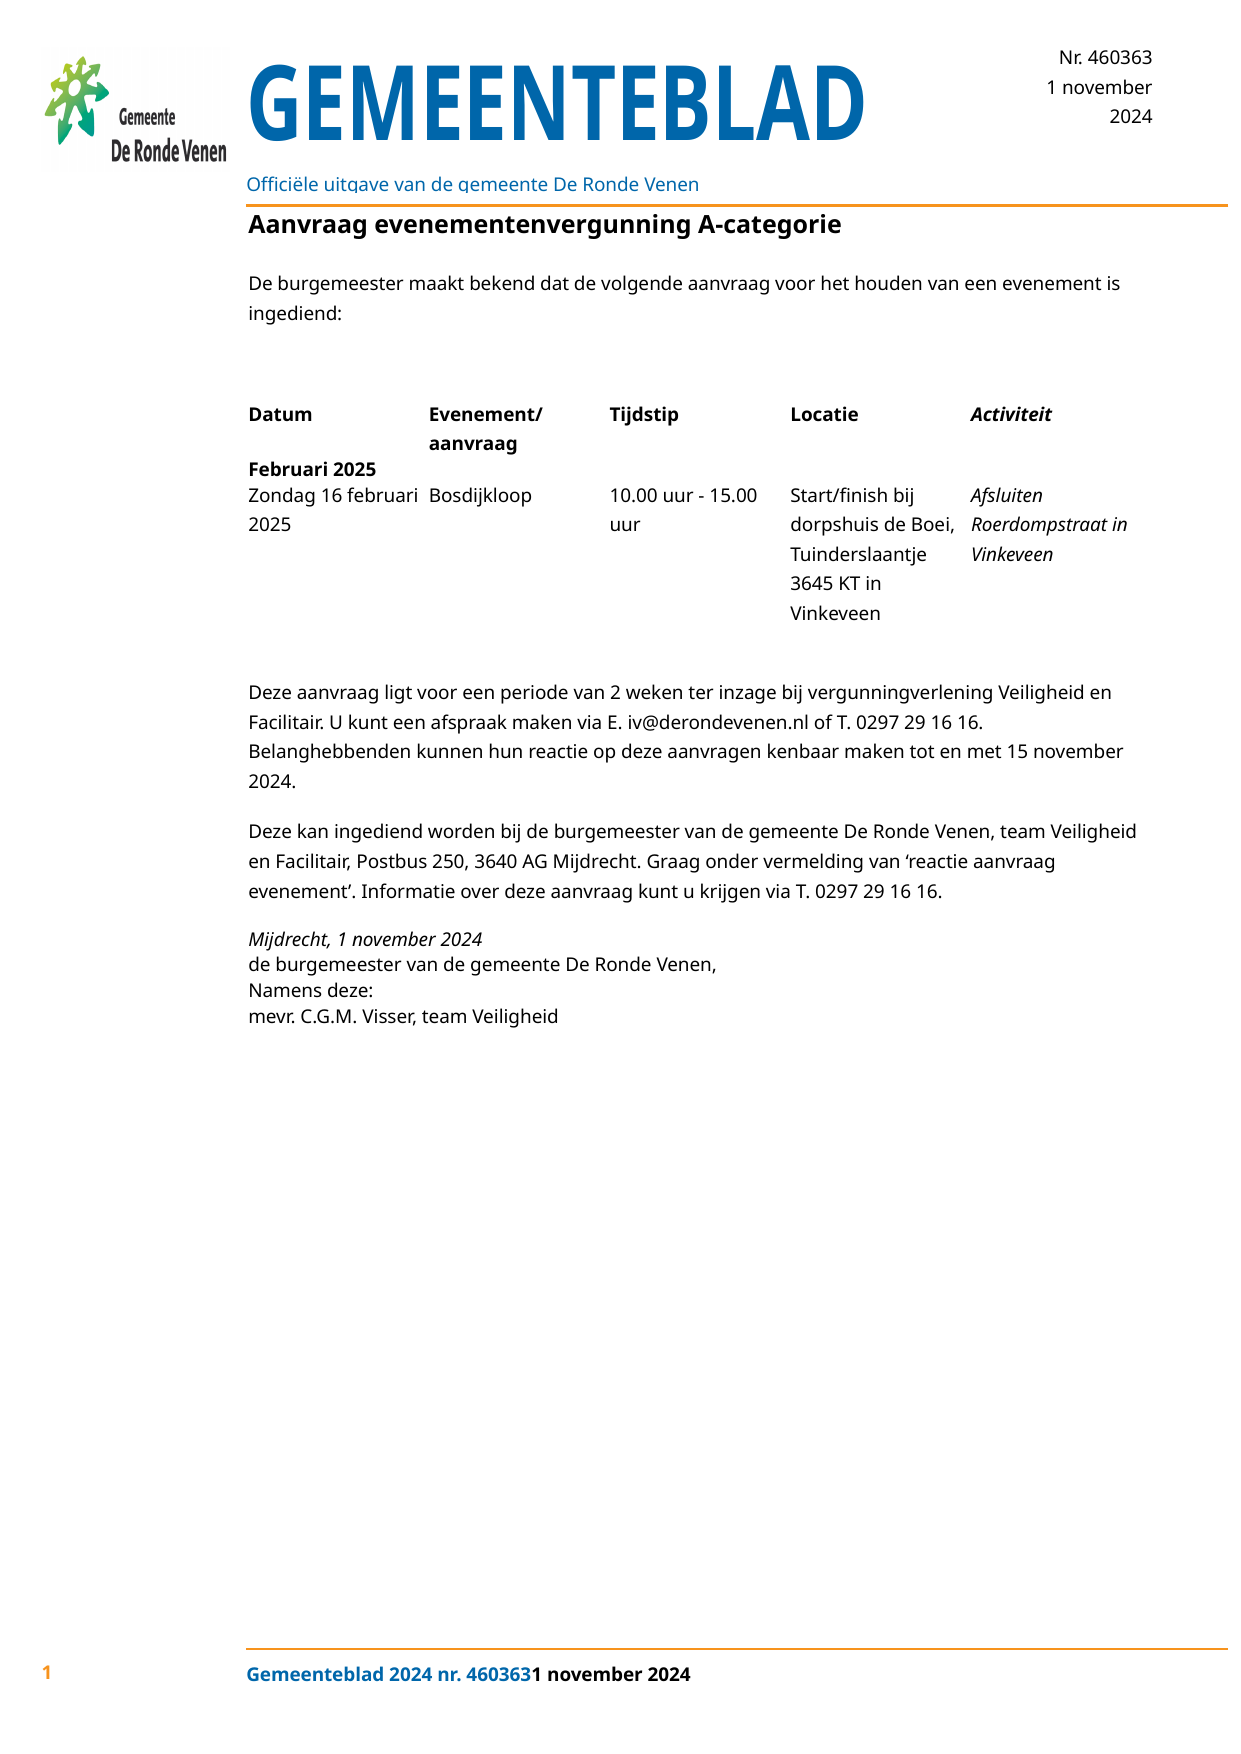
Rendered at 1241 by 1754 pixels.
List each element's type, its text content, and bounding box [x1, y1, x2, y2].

table_header Locatie [790, 401, 971, 456]
table_cell 10.00 uur - 15.00 uur [609, 482, 790, 626]
table_header Datum [248, 401, 429, 456]
text mevr. C.G.M. Visser, team Veiligheid [248, 1003, 1152, 1029]
text de burgemeester van de gemeente De Ronde Venen, [248, 951, 1152, 977]
text Deze kan ingediend worden bij de burgemeester van de gemeente De Ronde Venen, team Veiligheid en Facilitair, Postbus 250, 3640 AG Mijdrecht. Graag onder vermelding van ‘reactie aanvraag evenement’. Informatie over deze aanvraag kunt u krijgen via T. 0297 29 16 16. [248, 819, 1152, 904]
text Mijdrecht, 1 november 2024 [248, 926, 1152, 951]
table_cell Zondag 16 februari 2025 [248, 482, 429, 626]
table_header Activiteit [971, 401, 1152, 456]
table_cell [790, 456, 971, 482]
text Deze aanvraag ligt voor een periode van 2 weken ter inzage bij vergunningverlening Veiligheid en Facilitair. U kunt een afspraak maken via E. iv@derondevenen.nl of T. 0297 29 16 16. Belanghebbenden kunnen hun reactie op deze aanvragen kenbaar maken tot en met 15 november 2024. [248, 679, 1152, 794]
table_cell [971, 456, 1152, 482]
table_cell [609, 456, 790, 482]
text De burgemeester maakt bekend dat de volgende aanvraag voor het houden van een evenement is ingediend: [248, 270, 1152, 326]
picture [41, 47, 231, 172]
table_cell [429, 456, 609, 482]
table_cell Bosdijkloop [429, 482, 609, 626]
text Namens deze: [248, 977, 1152, 1003]
table_header Evenement/aanvraag [429, 401, 609, 456]
table_cell Start/finish bij dorpshuis de Boei, Tuinderslaantje 3645 KT in Vinkeveen [790, 482, 971, 626]
table_header Tijdstip [609, 401, 790, 456]
text Aanvraag evenementenvergunning A-categorie [248, 207, 1152, 241]
table_cell Afsluiten Roerdompstraat in Vinkeveen [971, 482, 1152, 626]
table_cell Februari 2025 [248, 456, 429, 482]
